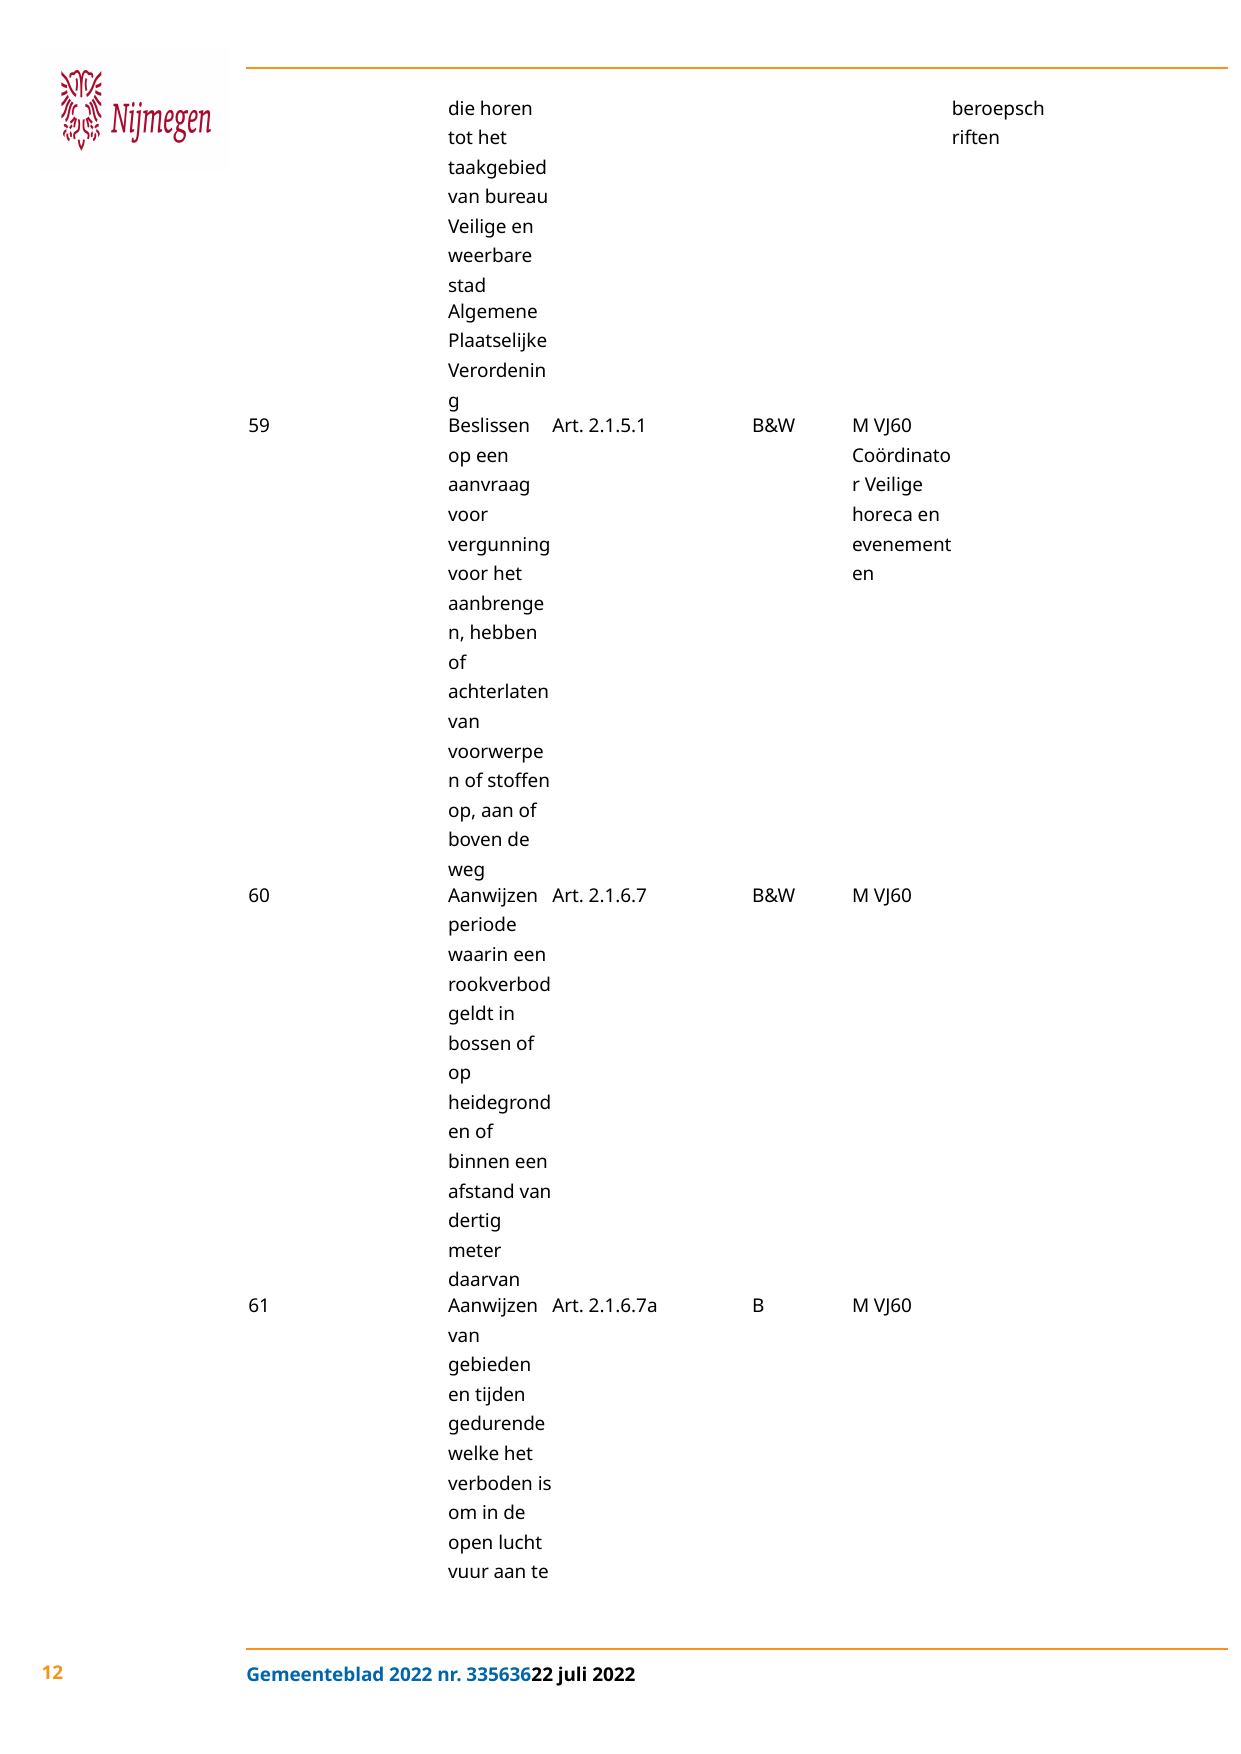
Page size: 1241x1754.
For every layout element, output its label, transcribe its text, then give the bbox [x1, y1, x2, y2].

table_cell [552, 95, 752, 298]
table_cell B&W [752, 882, 852, 1292]
table_cell [952, 413, 1052, 882]
table_cell Art. 2.1.6.7 [552, 882, 752, 1292]
table_cell 60 [248, 882, 448, 1292]
table_cell B&W [752, 413, 852, 882]
table_cell [952, 1292, 1052, 1584]
table_cell Beslissen op een aanvraag voor vergunning voor het aanbrengen, hebben of achterlaten van voorwerpen of stoffen op, aan of boven de weg [448, 413, 552, 882]
table_cell 61 [248, 1292, 448, 1584]
picture [41, 47, 231, 172]
table_cell Aanwijzen van gebieden en tijden gedurende welke het verboden is om in de open lucht vuur aan te [448, 1292, 552, 1584]
table_cell [248, 95, 448, 298]
table_cell [248, 298, 448, 412]
table_cell Algemene Plaatselijke Verordening [448, 298, 552, 412]
table_cell [852, 298, 952, 412]
table_cell [952, 298, 1052, 412]
table_cell [552, 298, 752, 412]
table_cell beroepschriften [952, 95, 1052, 298]
table_cell [952, 882, 1052, 1292]
table_cell [852, 95, 952, 298]
table_cell Aanwijzen periode waarin een rookverbod geldt in bossen of op heidegronden of binnen een afstand van dertig meter daarvan [448, 882, 552, 1292]
table_cell 59 [248, 413, 448, 882]
table_cell die horen tot het taakgebied van bureau Veilige en weerbare stad [448, 95, 552, 298]
table_cell [752, 95, 852, 298]
table_cell B [752, 1292, 852, 1584]
table_cell Art. 2.1.6.7a [552, 1292, 752, 1584]
table_cell [752, 298, 852, 412]
table_cell M VJ60 [852, 1292, 952, 1584]
table_cell M VJ60 [852, 882, 952, 1292]
table_cell M VJ60 Coördinator Veilige horeca en evenementen [852, 413, 952, 882]
table_cell Art. 2.1.5.1 [552, 413, 752, 882]
